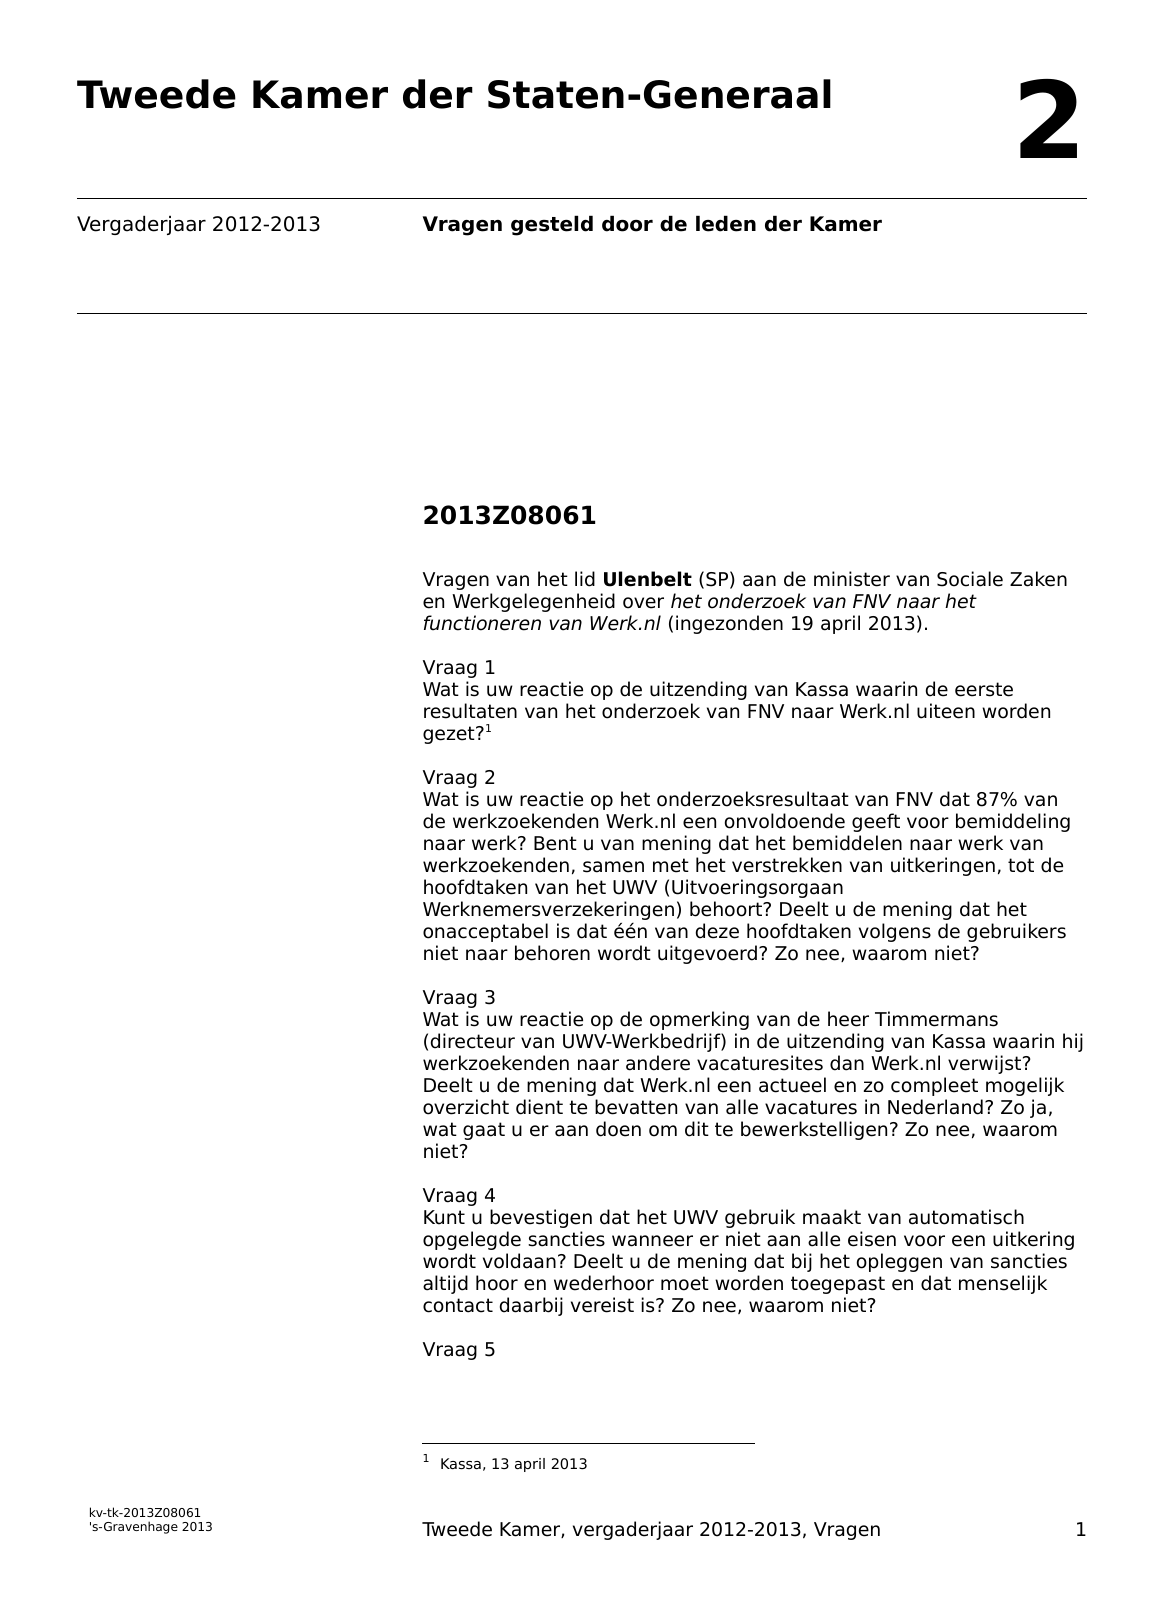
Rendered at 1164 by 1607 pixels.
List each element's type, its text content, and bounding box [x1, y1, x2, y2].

text Vraag 2 [422, 767, 1087, 789]
text Vraag 1 [422, 657, 1087, 679]
text Vraag 5 [422, 1339, 1087, 1361]
text Kassa, 13 april 2013 [422, 1452, 1087, 1474]
text Wat is uw reactie op de uitzending van Kassa waarin de eerste resultaten van het onderzoek van FNV naar Werk.nl uiteen worden gezet? [422, 679, 1087, 745]
table_cell Vragen gesteld door de leden der Kamer [422, 199, 1087, 313]
text Kunt u bevestigen dat het UWV gebruik maakt van automatisch opgelegde sancties wanneer er niet aan alle eisen voor een uitkering wordt voldaan? Deelt u de mening dat bij het opleggen van sancties altijd hoor en wederhoor moet worden toegepast en dat menselijk contact daarbij vereist is? Zo nee, waarom niet? [422, 1207, 1087, 1317]
text Wat is uw reactie op het onderzoeksresultaat van FNV dat 87% van de werkzoekenden Werk.nl een onvoldoende geeft voor bemiddeling naar werk? Bent u van mening dat het bemiddelen naar werk van werkzoekenden, samen met het verstrekken van uitkeringen, tot de hoofdtaken van het UWV (Uitvoeringsorgaan Werknemersverzekeringen) behoort? Deelt u de mening dat het onacceptabel is dat één van deze hoofdtaken volgens de gebruikers niet naar behoren wordt uitgevoerd? Zo nee, waarom niet? [422, 789, 1087, 965]
text 2013Z08061 [422, 501, 1087, 531]
text Vraag 3 [422, 987, 1087, 1009]
table_cell Vergaderjaar 2012-2013 [77, 199, 422, 313]
text kv-tk-2013Z08061 [88, 1506, 323, 1520]
table_header 2 [886, 59, 1087, 198]
text Vragen van het lid Ulenbelt (SP) aan de minister van Sociale Zaken en Werkgelegenheid over het onderzoek van FNV naar het functioneren van Werk.nl (ingezonden 19 april 2013). [422, 569, 1087, 635]
text 's-Gravenhage 2013 [88, 1520, 323, 1534]
text Wat is uw reactie op de opmerking van de heer Timmermans (directeur van UWV-Werkbedrijf) in de uitzending van Kassa waarin hij werkzoekenden naar andere vacaturesites dan Werk.nl verwijst? Deelt u de mening dat Werk.nl een actueel en zo compleet mogelijk overzicht dient te bevatten van alle vacatures in Nederland? Zo ja, wat gaat u er aan doen om dit te bewerkstelligen? Zo nee, waarom niet? [422, 1009, 1087, 1163]
table_header Tweede Kamer der Staten-Generaal [77, 59, 886, 198]
text Vraag 4 [422, 1185, 1087, 1207]
